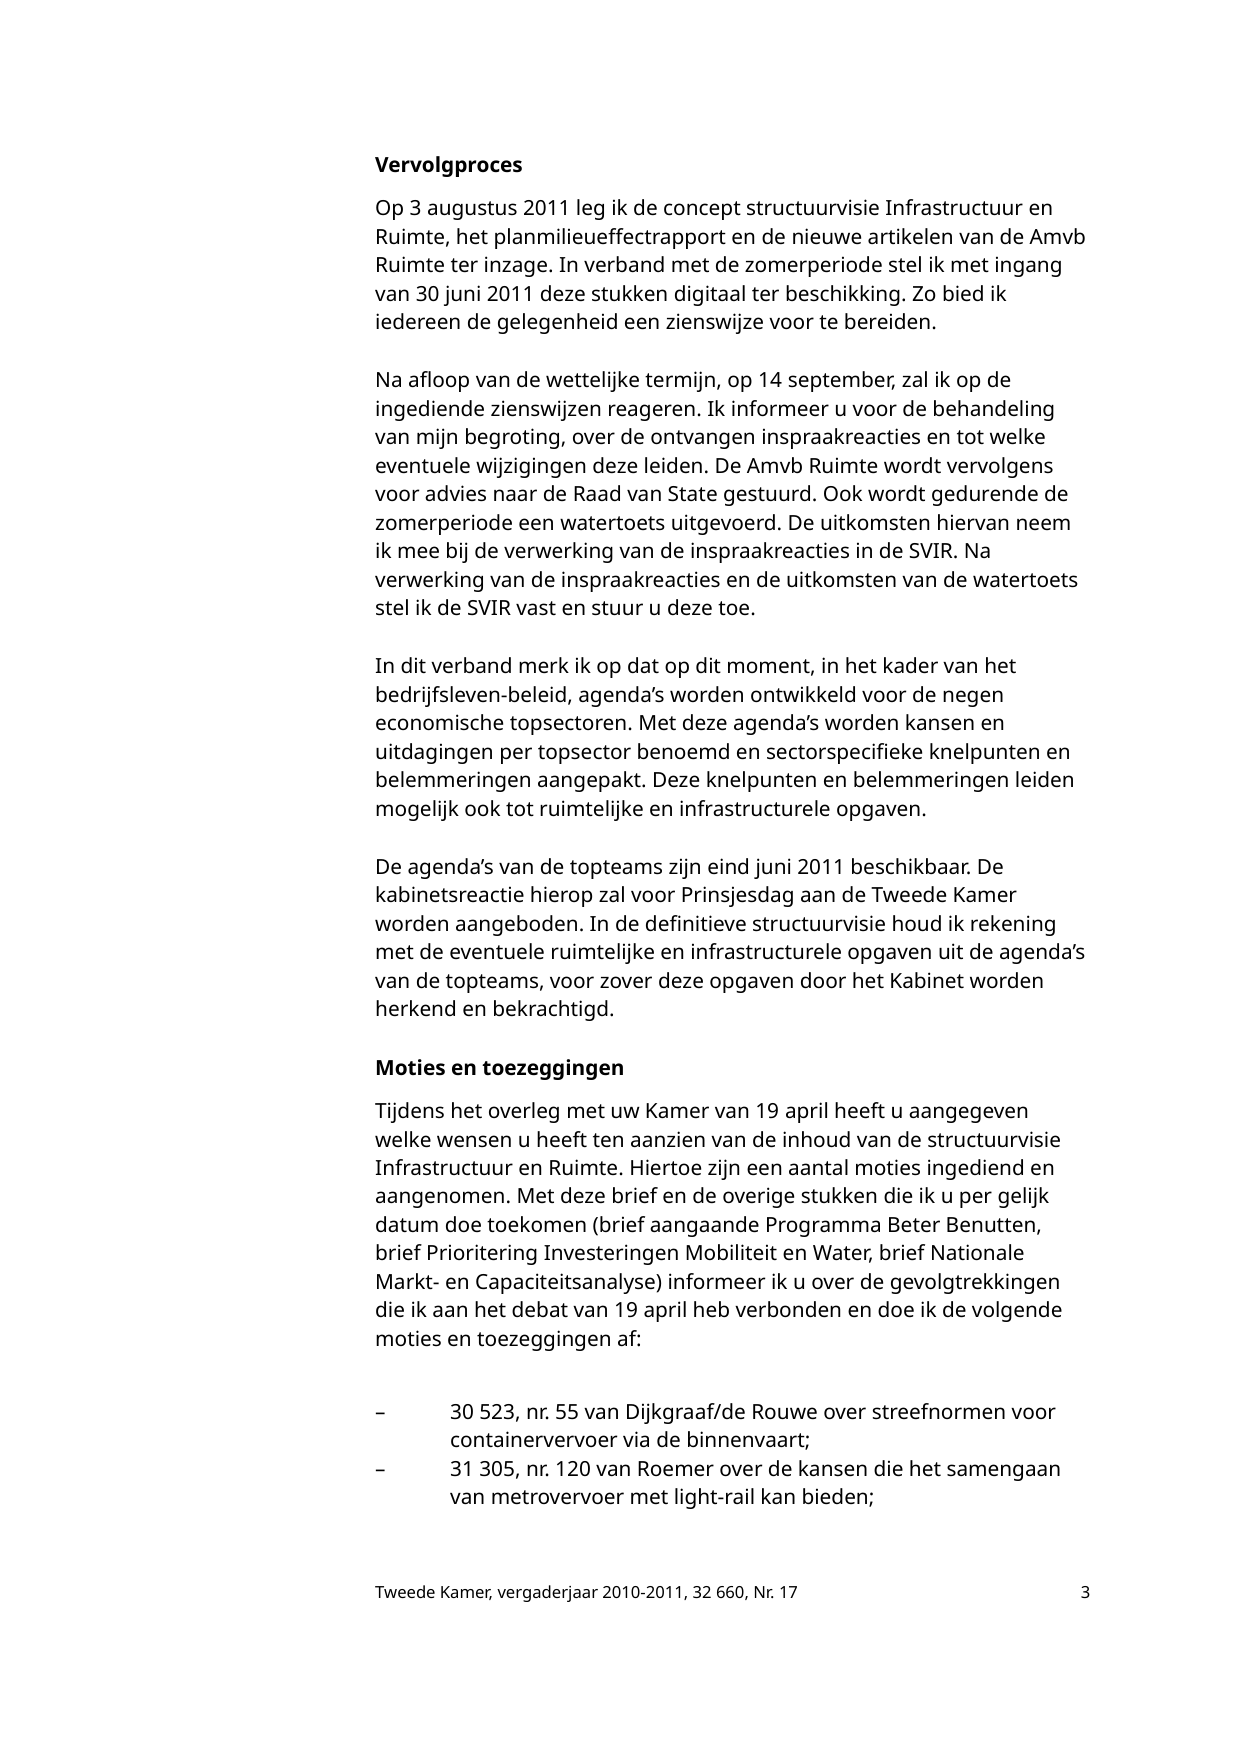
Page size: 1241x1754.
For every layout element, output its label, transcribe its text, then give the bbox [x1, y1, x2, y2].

text Na afloop van de wettelijke termijn, op 14 september, zal ik op de ingediende zienswijzen reageren. Ik informeer u voor de behandeling van mijn begroting, over de ontvangen inspraakreacties en tot welke eventuele wijzigingen deze leiden. De Amvb Ruimte wordt vervolgens voor advies naar de Raad van State gestuurd. Ook wordt gedurende de zomerperiode een watertoets uitgevoerd. De uitkomsten hiervan neem ik mee bij de verwerking van de inspraakreacties in de SVIR. Na verwerking van de inspraakreacties en de uitkomsten van de watertoets stel ik de SVIR vast en stuur u deze toe. [375, 366, 1090, 622]
text Tijdens het overleg met uw Kamer van 19 april heeft u aangegeven welke wensen u heeft ten aanzien van de inhoud van de structuurvisie Infrastructuur en Ruimte. Hiertoe zijn een aantal moties ingediend en aangenomen. Met deze brief en de overige stukken die ik u per gelijk datum doe toekomen (brief aangaande Programma Beter Benutten, brief Prioritering Investeringen Mobiliteit en Water, brief Nationale Markt- en Capaciteitsanalyse) informeer ik u over de gevolgtrekkingen die ik aan het debat van 19 april heb verbonden en doe ik de volgende moties en toezeggingen af: [375, 1096, 1090, 1352]
list 31 305, nr. 120 van Roemer over de kansen die het samengaan van metrovervoer met light-rail kan bieden; [375, 1454, 1090, 1511]
text In dit verband merk ik op dat op dit moment, in het kader van het bedrijfsleven-beleid, agenda’s worden ontwikkeld voor de negen economische topsectoren. Met deze agenda’s worden kansen en uitdagingen per topsector benoemd en sectorspecifieke knelpunten en belemmeringen aangepakt. Deze knelpunten en belemmeringen leiden mogelijk ook tot ruimtelijke en infrastructurele opgaven. [375, 652, 1090, 822]
text De agenda’s van de topteams zijn eind juni 2011 beschikbaar. De kabinetsreactie hierop zal voor Prinsjesdag aan de Tweede Kamer worden aangeboden. In de definitieve structuurvisie houd ik rekening met de eventuele ruimtelijke en infrastructurele opgaven uit de agenda’s van de topteams, voor zover deze opgaven door het Kabinet worden herkend en bekrachtigd. [375, 852, 1090, 1023]
text Op 3 augustus 2011 leg ik de concept structuurvisie Infrastructuur en Ruimte, het planmilieueffectrapport en de nieuwe artikelen van de Amvb Ruimte ter inzage. In verband met de zomerperiode stel ik met ingang van 30 juni 2011 deze stukken digitaal ter beschikking. Zo bied ik iedereen de gelegenheid een zienswijze voor te bereiden. [375, 193, 1090, 336]
text Moties en toezeggingen [375, 1053, 1090, 1081]
text Vervolgproces [375, 150, 1090, 178]
list 30 523, nr. 55 van Dijkgraaf/de Rouwe over streefnormen voor containervervoer via de binnenvaart; [375, 1397, 1090, 1454]
